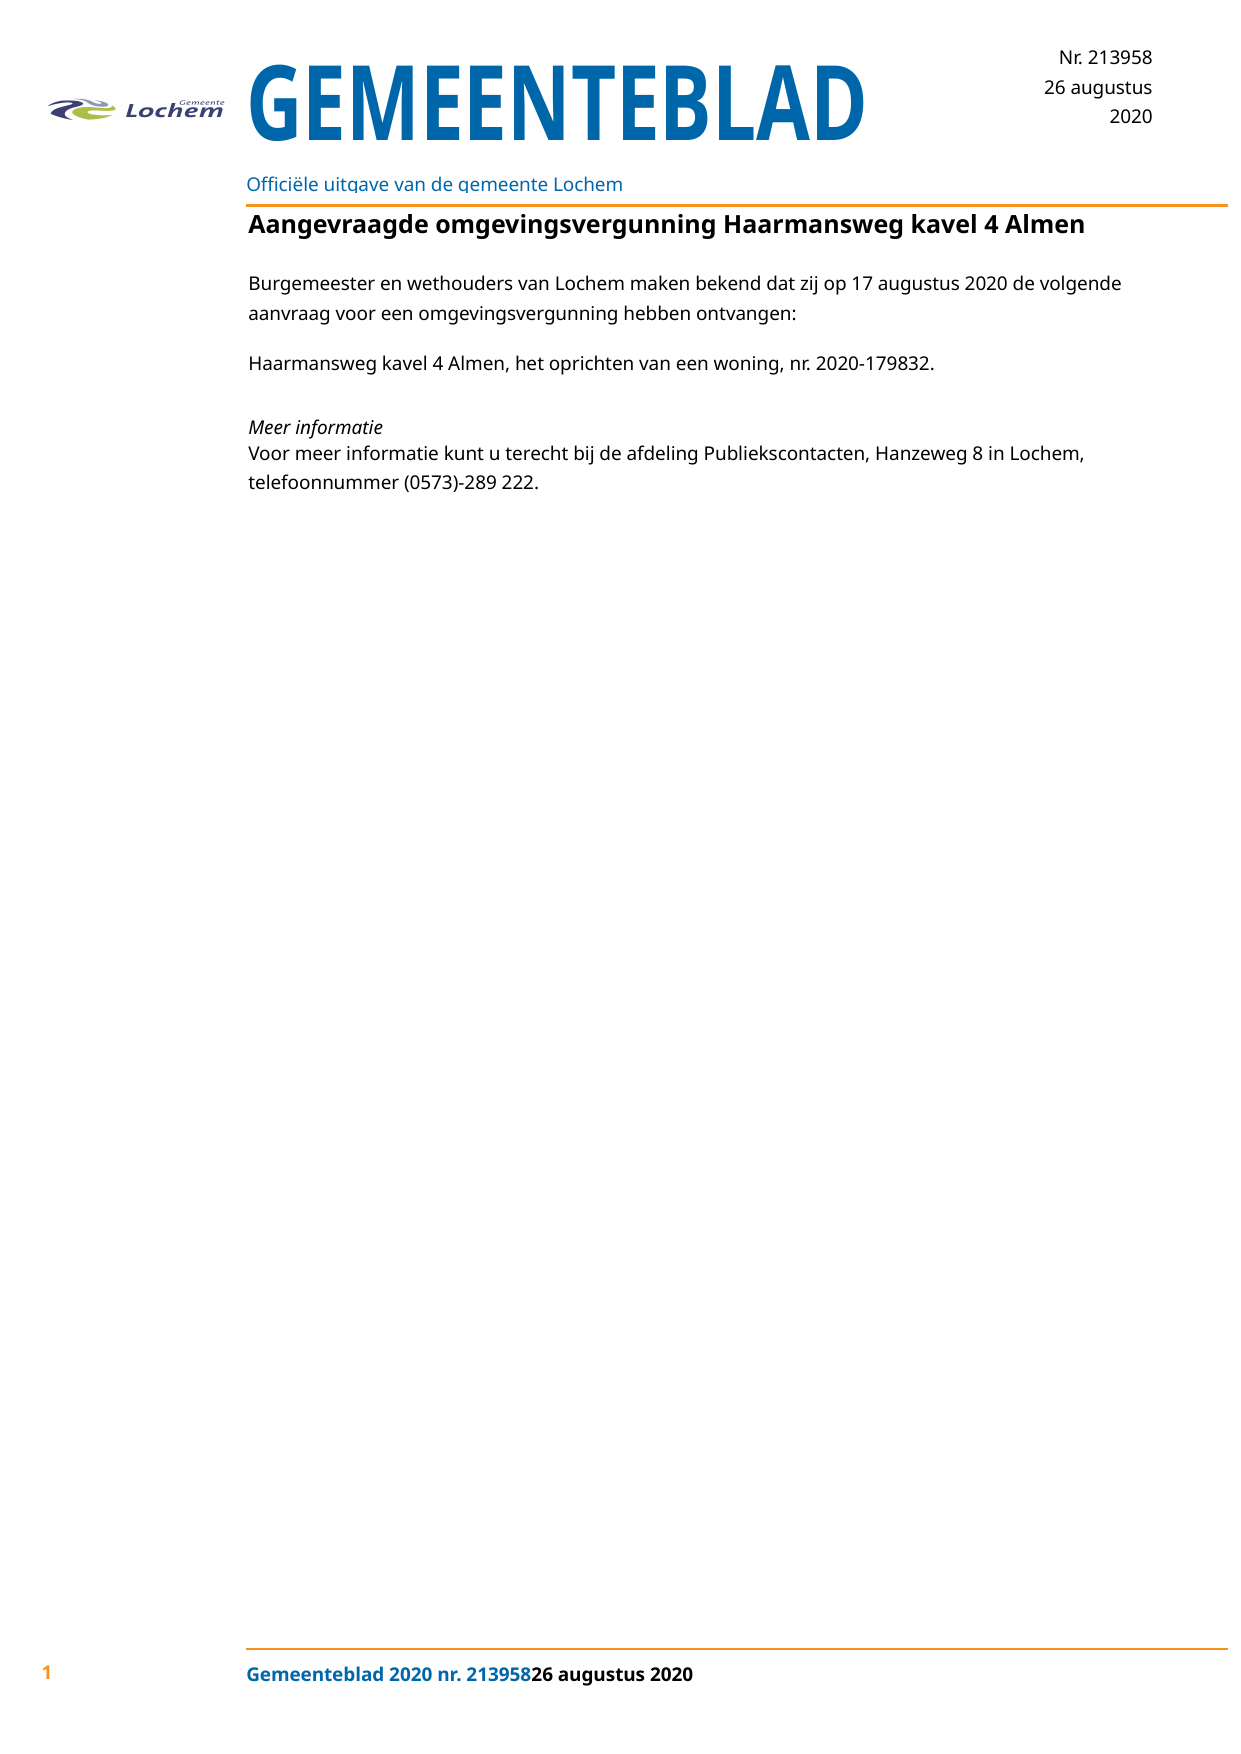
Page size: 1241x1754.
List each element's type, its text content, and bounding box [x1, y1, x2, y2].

text Voor meer informatie kunt u terecht bij de afdeling Publiekscontacten, Hanzeweg 8 in Lochem, telefoonnummer (0573)-289 222. [248, 440, 1152, 495]
picture [41, 47, 231, 172]
text Burgemeester en wethouders van Lochem maken bekend dat zij op 17 augustus 2020 de volgende aanvraag voor een omgevingsvergunning hebben ontvangen: [248, 270, 1152, 326]
text Haarmansweg kavel 4 Almen, het oprichten van een woning, nr. 2020-179832. [248, 350, 1152, 376]
text Meer informatie [248, 414, 1152, 440]
text Aangevraagde omgevingsvergunning Haarmansweg kavel 4 Almen [248, 207, 1152, 241]
